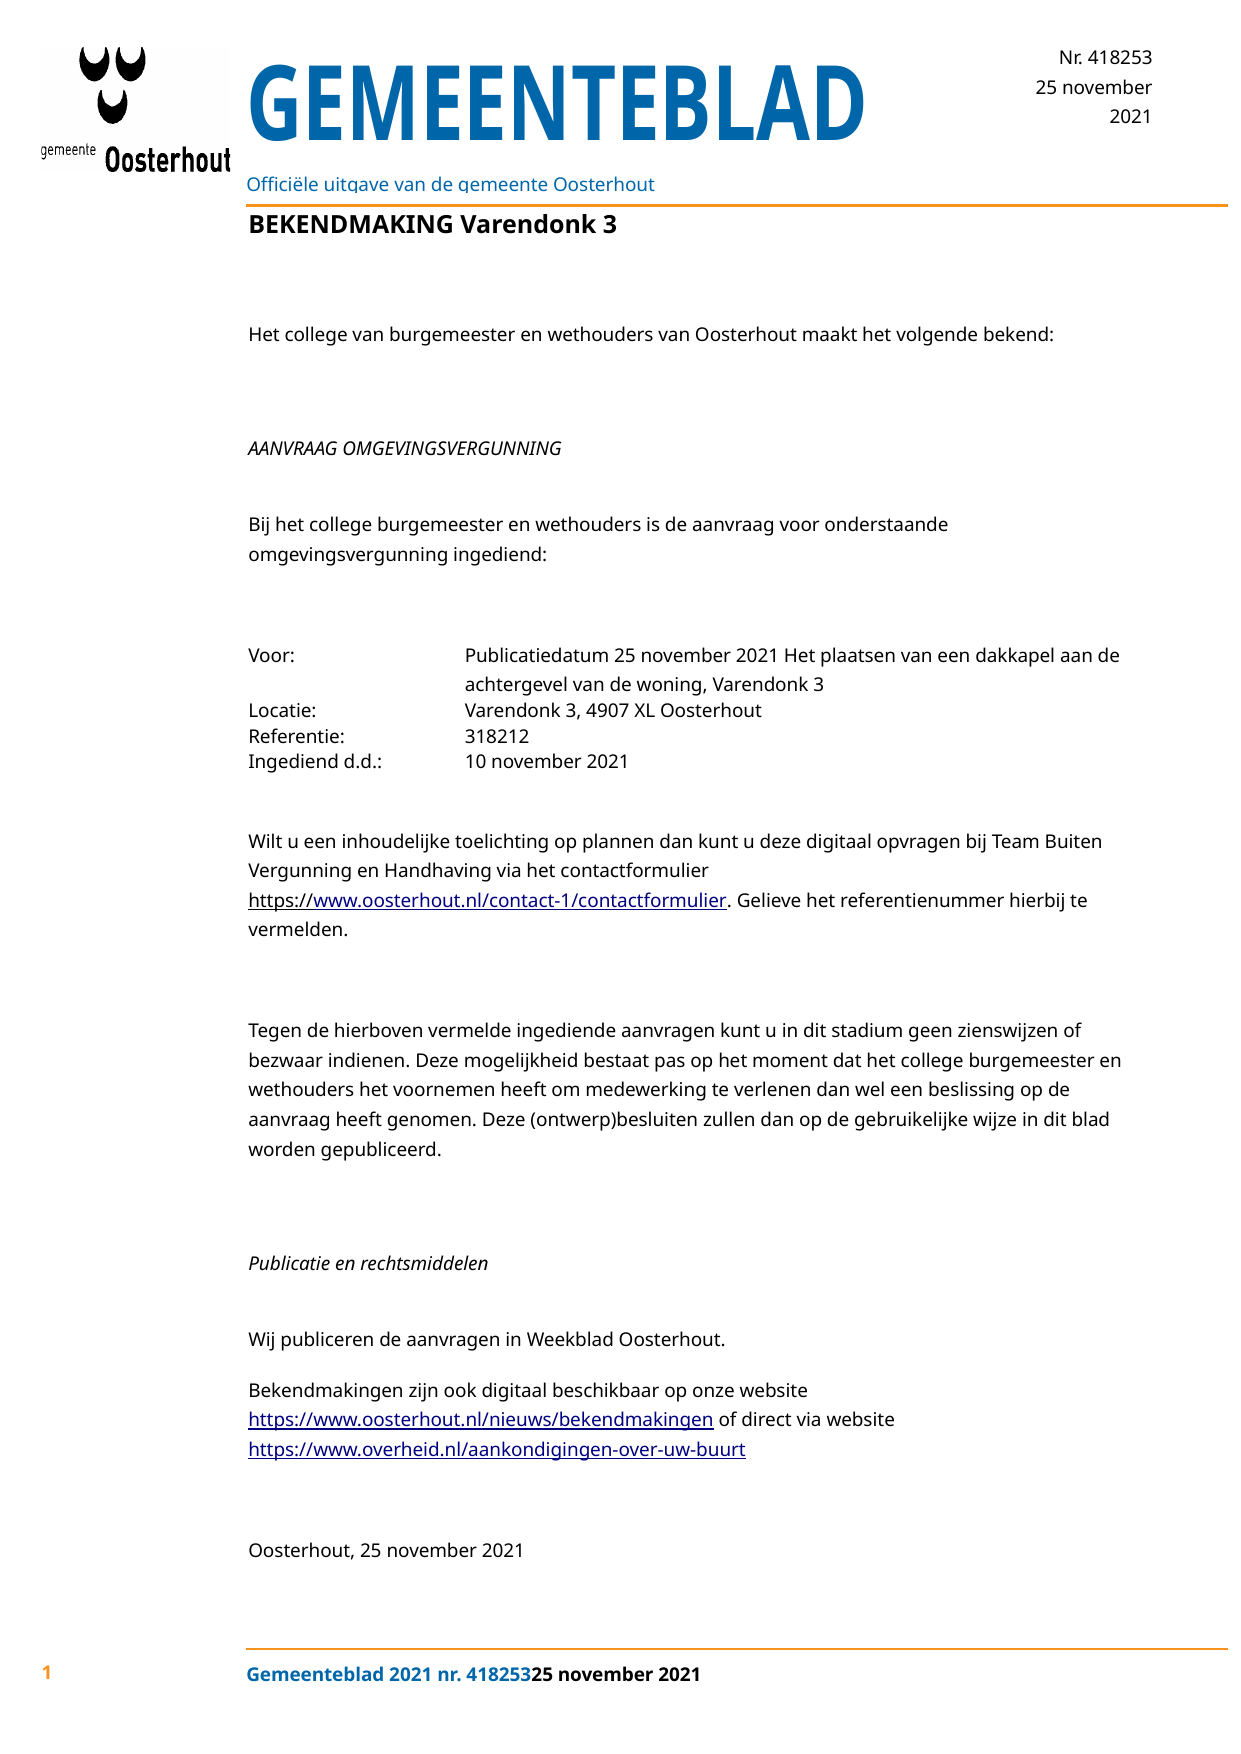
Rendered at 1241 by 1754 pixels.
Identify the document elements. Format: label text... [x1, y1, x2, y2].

text Bij het college burgemeester en wethouders is de aanvraag voor onderstaande omgevingsvergunning ingediend: [248, 511, 1152, 567]
text Wij publiceren de aanvragen in Weekblad Oosterhout. [248, 1326, 1152, 1352]
table_cell 10 november 2021 [465, 749, 1152, 774]
table_header Publicatiedatum 25 november 2021 Het plaatsen van een dakkapel aan de achtergevel van de woning, Varendonk 3 [465, 642, 1152, 697]
text Het college van burgemeester en wethouders van Oosterhout maakt het volgende bekend: [248, 321, 1152, 346]
text Wilt u een inhoudelijke toelichting op plannen dan kunt u deze digitaal opvragen bij Team Buiten Vergunning en Handhaving via het contactformulier https://www.oosterhout.nl/contact-1/contactformulier. Gelieve het referentienummer hierbij te vermelden. [248, 828, 1152, 942]
text Bekendmakingen zijn ook digitaal beschikbaar op onze website https://www.oosterhout.nl/nieuws/bekendmakingen of direct via website https://www.overheid.nl/aankondigingen-over-uw-buurt [248, 1377, 1152, 1462]
table_cell Varendonk 3, 4907 XL Oosterhout [465, 697, 1152, 723]
text Oosterhout, 25 november 2021 [248, 1537, 1152, 1562]
table_cell Referentie: [248, 723, 464, 748]
table_cell 318212 [465, 723, 1152, 748]
text Tegen de hierboven vermelde ingediende aanvragen kunt u in dit stadium geen zienswijzen of bezwaar indienen. Deze mogelijkheid bestaat pas op het moment dat het college burgemeester en wethouders het voornemen heeft om medewerking te verlenen dan wel een beslissing op de aanvraag heeft genomen. Deze (ontwerp)besluiten zullen dan op de gebruikelijke wijze in dit blad worden gepubliceerd. [248, 1017, 1152, 1162]
table_header Voor: [248, 642, 464, 697]
table_cell Ingediend d.d.: [248, 749, 464, 774]
text Publicatie en rechtsmiddelen [248, 1250, 1152, 1276]
text AANVRAAG OMGEVINGSVERGUNNING [248, 435, 1152, 461]
text BEKENDMAKING Varendonk 3 [248, 207, 1152, 241]
table_cell Locatie: [248, 697, 464, 723]
picture [41, 47, 231, 172]
